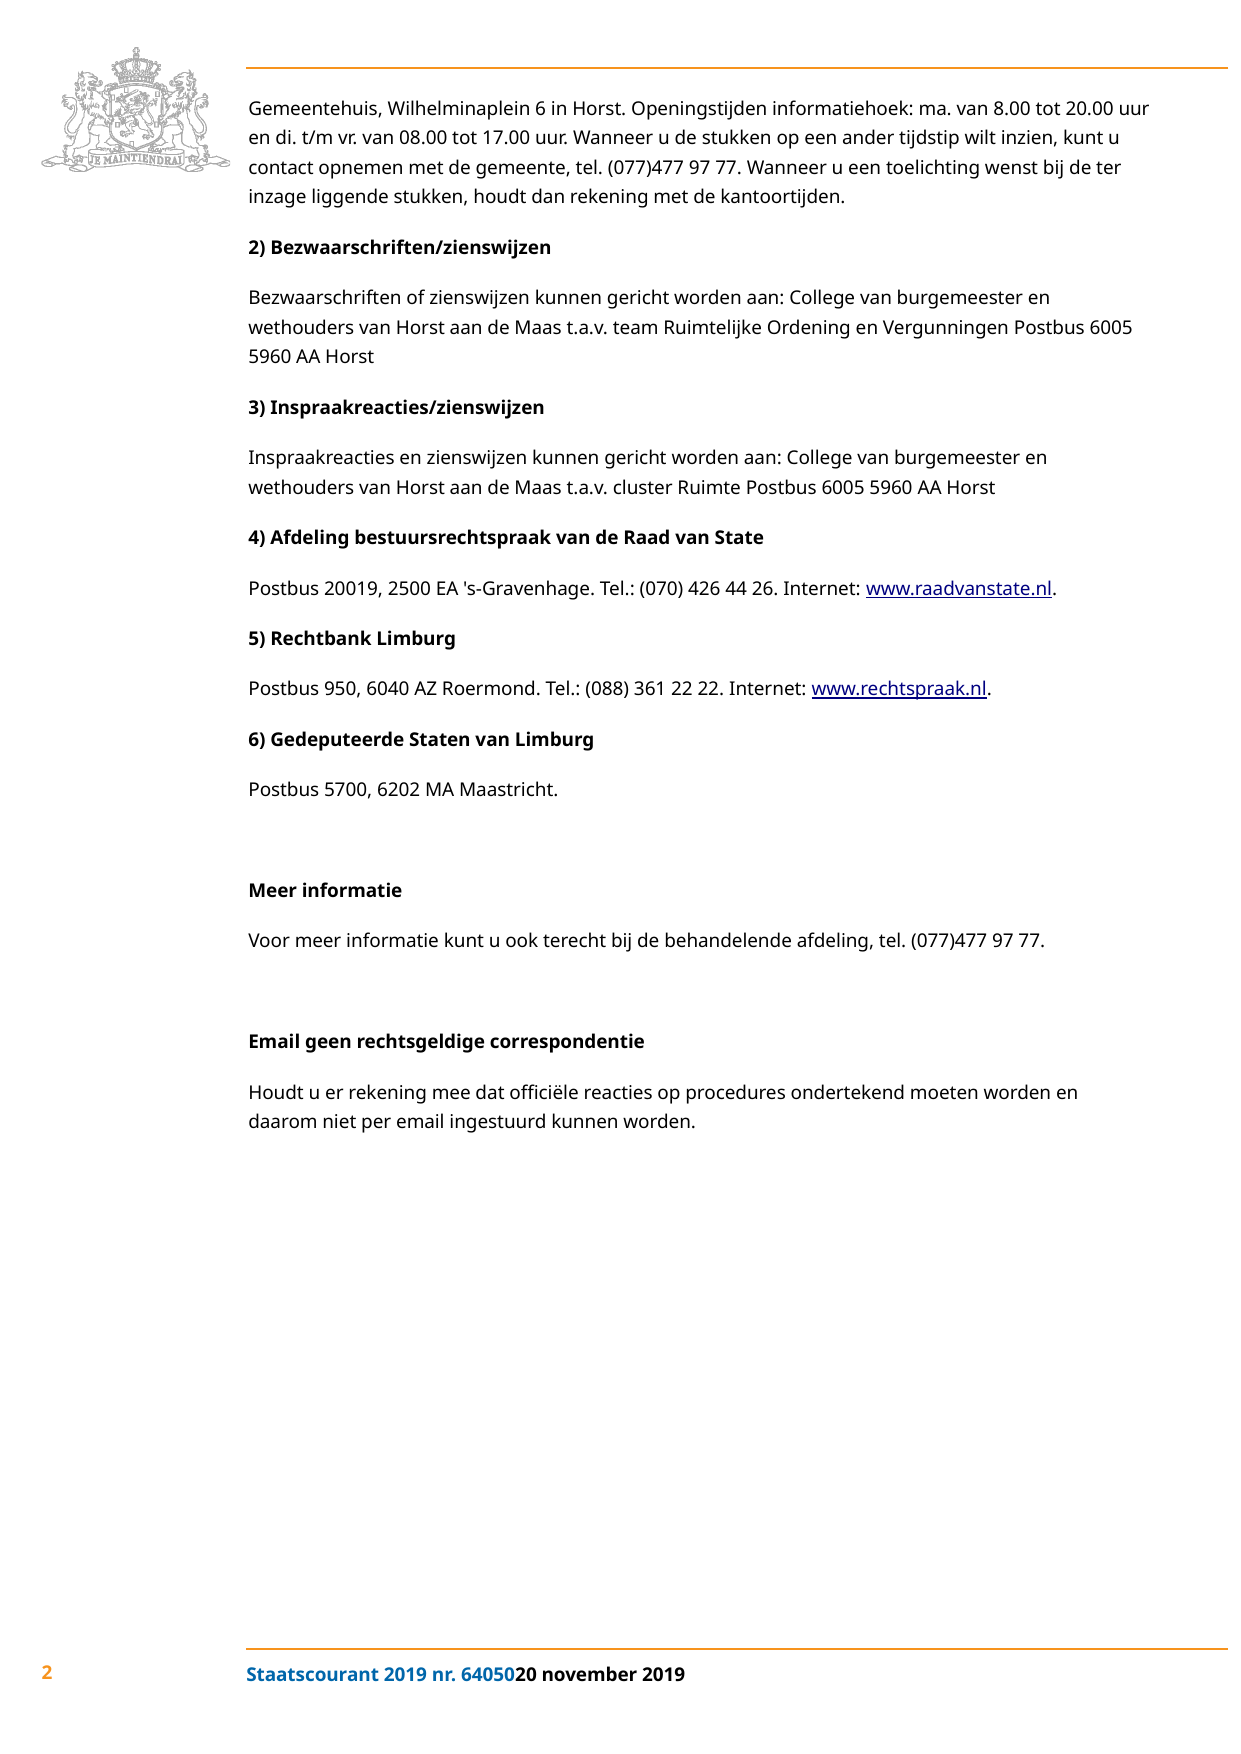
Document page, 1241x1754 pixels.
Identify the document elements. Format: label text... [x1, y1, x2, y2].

text Houdt u er rekening mee dat officiële reacties op procedures ondertekend moeten worden en daarom niet per email ingestuurd kunnen worden. [248, 1079, 1152, 1134]
text Email geen rechtsgeldige correspondentie [248, 1028, 1152, 1054]
text Meer informatie [248, 877, 1152, 903]
text Postbus 20019, 2500 EA 's-Gravenhage. Tel.: (070) 426 44 26. Internet: www.raadvanstate.nl. [248, 575, 1152, 601]
text 4) Afdeling bestuursrechtspraak van de Raad van State [248, 524, 1152, 550]
text Postbus 950, 6040 AZ Roermond. Tel.: (088) 361 22 22. Internet: www.rechtspraak.nl. [248, 676, 1152, 701]
text 3) Inspraakreacties/zienswijzen [248, 394, 1152, 420]
text Voor meer informatie kunt u ook terecht bij de behandelende afdeling, tel. (077)477 97 77. [248, 928, 1152, 953]
text Gemeentehuis, Wilhelminaplein 6 in Horst. Openingstijden informatiehoek: ma. van 8.00 tot 20.00 uur en di. t/m vr. van 08.00 tot 17.00 uur. Wanneer u de stukken op een ander tijdstip wilt inzien, kunt u contact opnemen met de gemeente, tel. (077)477 97 77. Wanneer u een toelichting wenst bij de ter inzage liggende stukken, houdt dan rekening met de kantoortijden. [248, 95, 1152, 209]
text Postbus 5700, 6202 MA Maastricht. [248, 776, 1152, 802]
text 2) Bezwaarschriften/zienswijzen [248, 234, 1152, 260]
text Bezwaarschriften of zienswijzen kunnen gericht worden aan: College van burgemeester en wethouders van Horst aan de Maas t.a.v. team Ruimtelijke Ordening en Vergunningen Postbus 6005 5960 AA Horst [248, 284, 1152, 369]
text 6) Gedeputeerde Staten van Limburg [248, 726, 1152, 752]
text 5) Rechtbank Limburg [248, 625, 1152, 651]
picture [41, 47, 231, 172]
text Inspraakreacties en zienswijzen kunnen gericht worden aan: College van burgemeester en wethouders van Horst aan de Maas t.a.v. cluster Ruimte Postbus 6005 5960 AA Horst [248, 444, 1152, 500]
